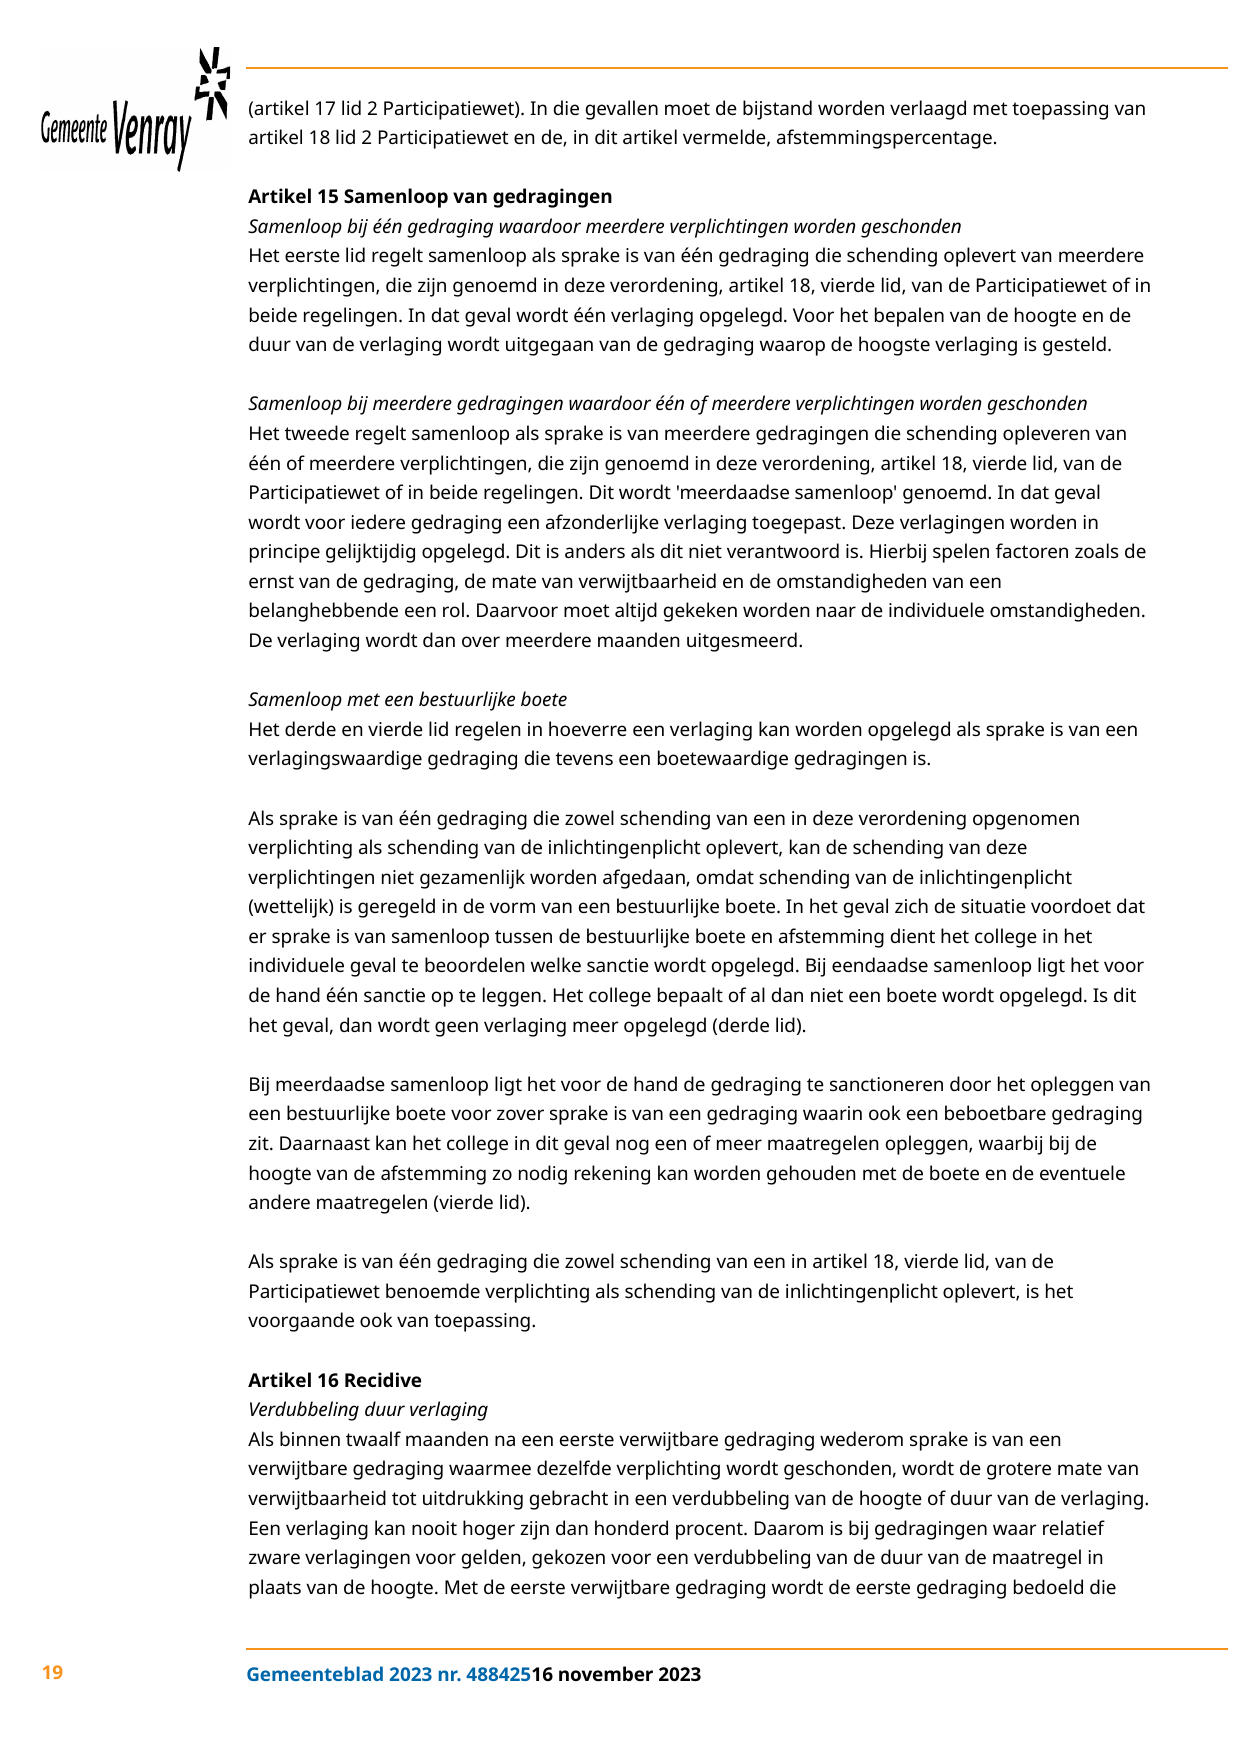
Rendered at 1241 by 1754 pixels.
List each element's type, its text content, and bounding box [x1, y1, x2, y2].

text Bij meerdaadse samenloop ligt het voor de hand de gedraging te sanctioneren door het opleggen van een bestuurlijke boete voor zover sprake is van een gedraging waarin ook een beboetbare gedraging zit. Daarnaast kan het college in dit geval nog een of meer maatregelen opleggen, waarbij bij de hoogte van de afstemming zo nodig rekening kan worden gehouden met de boete en de eventuele andere maatregelen (vierde lid). [248, 1071, 1152, 1215]
text Als sprake is van één gedraging die zowel schending van een in deze verordening opgenomen verplichting als schending van de inlichtingenplicht oplevert, kan de schending van deze verplichtingen niet gezamenlijk worden afgedaan, omdat schending van de inlichtingenplicht (wettelijk) is geregeld in de vorm van een bestuurlijke boete. In het geval zich de situatie voordoet dat er sprake is van samenloop tussen de bestuurlijke boete en afstemming dient het college in het individuele geval te beoordelen welke sanctie wordt opgelegd. Bij eendaadse samenloop ligt het voor de hand één sanctie op te leggen. Het college bepaalt of al dan niet een boete wordt opgelegd. Is dit het geval, dan wordt geen verlaging meer opgelegd (derde lid). [248, 805, 1152, 1038]
text Samenloop bij één gedraging waardoor meerdere verplichtingen worden geschonden [248, 213, 1152, 239]
text Het tweede regelt samenloop als sprake is van meerdere gedragingen die schending opleveren van één of meerdere verplichtingen, die zijn genoemd in deze verordening, artikel 18, vierde lid, van de Participatiewet of in beide regelingen. Dit wordt 'meerdaadse samenloop' genoemd. In dat geval wordt voor iedere gedraging een afzonderlijke verlaging toegepast. Deze verlagingen worden in principe gelijktijdig opgelegd. Dit is anders als dit niet verantwoord is. Hierbij spelen factoren zoals de ernst van de gedraging, de mate van verwijtbaarheid en de omstandigheden van een belanghebbende een rol. Daarvoor moet altijd gekeken worden naar de individuele omstandigheden. De verlaging wordt dan over meerdere maanden uitgesmeerd. [248, 420, 1152, 653]
text Als sprake is van één gedraging die zowel schending van een in artikel 18, vierde lid, van de Participatiewet benoemde verplichting als schending van de inlichtingenplicht oplevert, is het voorgaande ook van toepassing. [248, 1248, 1152, 1333]
text (artikel 17 lid 2 Participatiewet). In die gevallen moet de bijstand worden verlaagd met toepassing van artikel 18 lid 2 Participatiewet en de, in dit artikel vermelde, afstemmingspercentage. [248, 95, 1152, 150]
text Het eerste lid regelt samenloop als sprake is van één gedraging die schending oplevert van meerdere verplichtingen, die zijn genoemd in deze verordening, artikel 18, vierde lid, van de Participatiewet of in beide regelingen. In dat geval wordt één verlaging opgelegd. Voor het bepalen van de hoogte en de duur van de verlaging wordt uitgegaan van de gedraging waarop de hoogste verlaging is gesteld. [248, 243, 1152, 357]
text Verdubbeling duur verlaging [248, 1396, 1152, 1422]
text Artikel 16 Recidive [248, 1367, 1152, 1393]
text Artikel 15 Samenloop van gedragingen [248, 183, 1152, 209]
text Het derde en vierde lid regelen in hoeverre een verlaging kan worden opgelegd als sprake is van een verlagingswaardige gedraging die tevens een boetewaardige gedragingen is. [248, 716, 1152, 771]
picture [41, 47, 231, 172]
text Als binnen twaalf maanden na een eerste verwijtbare gedraging wederom sprake is van een verwijtbare gedraging waarmee dezelfde verplichting wordt geschonden, wordt de grotere mate van verwijtbaarheid tot uitdrukking gebracht in een verdubbeling van de hoogte of duur van de verlaging. Een verlaging kan nooit hoger zijn dan honderd procent. Daarom is bij gedragingen waar relatief zware verlagingen voor gelden, gekozen voor een verdubbeling van de duur van de maatregel in plaats van de hoogte. Met de eerste verwijtbare gedraging wordt de eerste gedraging bedoeld die [248, 1426, 1152, 1600]
text Samenloop met een bestuurlijke boete [248, 686, 1152, 712]
text Samenloop bij meerdere gedragingen waardoor één of meerdere verplichtingen worden geschonden [248, 391, 1152, 416]
